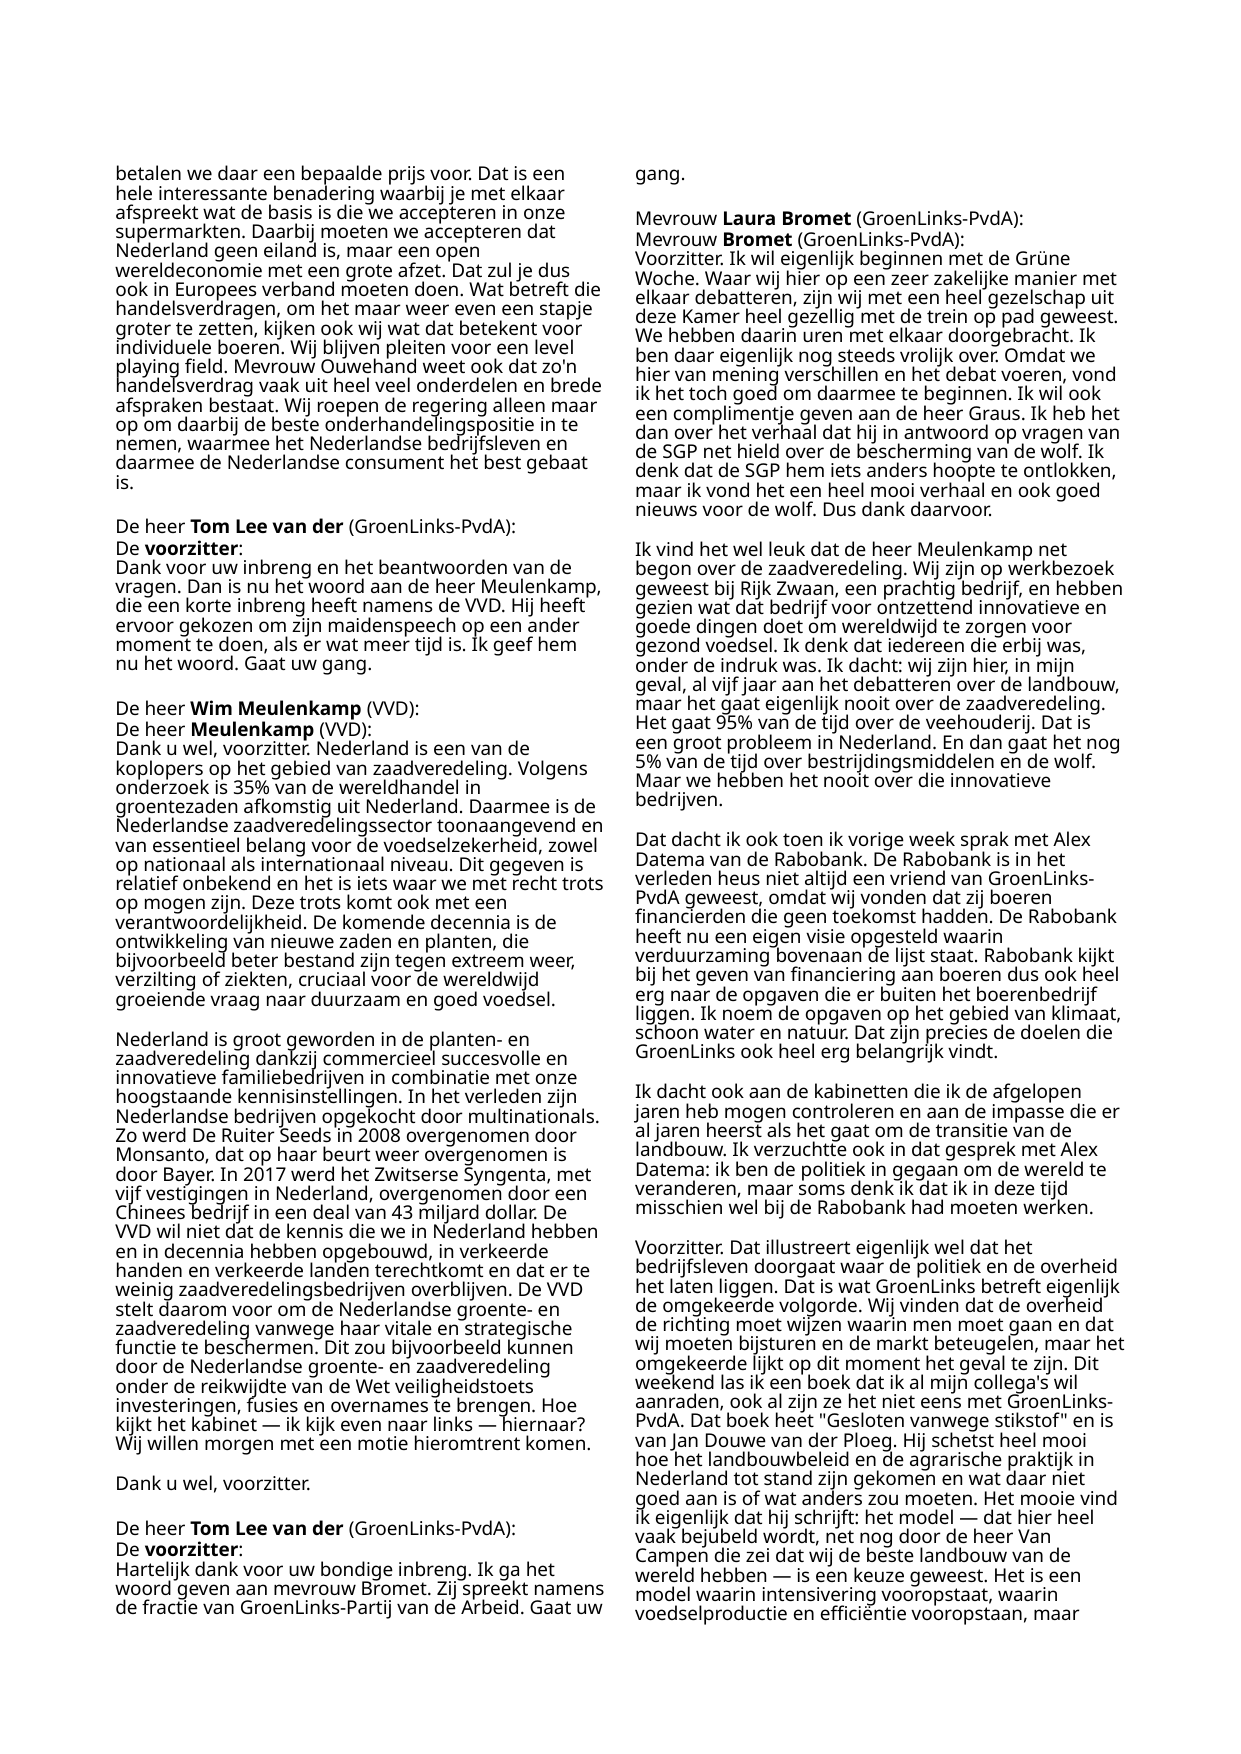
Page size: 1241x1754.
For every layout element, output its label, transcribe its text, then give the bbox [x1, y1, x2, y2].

text Nederland is groot geworden in de planten- en zaadveredeling dankzij commercieel succesvolle en innovatieve familiebedrijven in combinatie met onze hoogstaande kennisinstellingen. In het verleden zijn Nederlandse bedrijven opgekocht door multinationals. Zo werd De Ruiter Seeds in 2008 overgenomen door Monsanto, dat op haar beurt weer overgenomen is door Bayer. In 2017 werd het Zwitserse Syngenta, met vijf vestigingen in Nederland, overgenomen door een Chinees bedrijf in een deal van 43 miljard dollar. De VVD wil niet dat de kennis die we in Nederland hebben en in decennia hebben opgebouwd, in verkeerde handen en verkeerde landen terechtkomt en dat er te weinig zaadveredelingsbedrijven overblijven. De VVD stelt daarom voor om de Nederlandse groente- en zaadveredeling vanwege haar vitale en strategische functie te beschermen. Dit zou bijvoorbeeld kunnen door de Nederlandse groente- en zaadveredeling onder de reikwijdte van de Wet veiligheidstoets investeringen, fusies en overnames te brengen. Hoe kijkt het kabinet — ik kijk even naar links — hiernaar? Wij willen morgen met een motie hieromtrent komen. [115, 1031, 605, 1455]
text Voorzitter. Ik wil eigenlijk beginnen met de Grüne Woche. Waar wij hier op een zeer zakelijke manier met elkaar debatteren, zijn wij met een heel gezelschap uit deze Kamer heel gezellig met de trein op pad geweest. We hebben daarin uren met elkaar doorgebracht. Ik ben daar eigenlijk nog steeds vrolijk over. Omdat we hier van mening verschillen en het debat voeren, vond ik het toch goed om daarmee te beginnen. Ik wil ook een complimentje geven aan de heer Graus. Ik heb het dan over het verhaal dat hij in antwoord op vragen van de SGP net hield over de bescherming van de wolf. Ik denk dat de SGP hem iets anders hoopte te ontlokken, maar ik vond het een heel mooi verhaal en ook goed nieuws voor de wolf. Dus dank daarvoor. [635, 250, 1125, 520]
text De heer Tom Lee van der (GroenLinks-PvdA): [115, 514, 605, 539]
text De heer Wim Meulenkamp (VVD): [115, 695, 605, 721]
text Dank u wel, voorzitter. Nederland is een van de koplopers op het gebied van zaadveredeling. Volgens onderzoek is 35% van de wereldhandel in groentezaden afkomstig uit Nederland. Daarmee is de Nederlandse zaadveredelingssector toonaangevend en van essentieel belang voor de voedselzekerheid, zowel op nationaal als internationaal niveau. Dit gegeven is relatief onbekend en het is iets waar we met recht trots op mogen zijn. Deze trots komt ook met een verantwoordelijkheid. De komende decennia is de ontwikkeling van nieuwe zaden en planten, die bijvoorbeeld beter bestand zijn tegen extreem weer, verzilting of ziekten, cruciaal voor de wereldwijd groeiende vraag naar duurzaam en goed voedsel. [115, 740, 605, 1010]
text De voorzitter: [115, 539, 605, 559]
text De voorzitter: [115, 1541, 605, 1561]
text De heer Tom Lee van der (GroenLinks-PvdA): [115, 1516, 605, 1541]
text Mevrouw Bromet (GroenLinks-PvdA): [635, 231, 1125, 250]
text Ik dacht ook aan de kabinetten die ik de afgelopen jaren heb mogen controleren en aan de impasse die er al jaren heerst als het gaat om de transitie van de landbouw. Ik verzuchtte ook in dat gesprek met Alex Datema: ik ben de politiek in gegaan om de wereld te veranderen, maar soms denk ik dat ik in deze tijd misschien wel bij de Rabobank had moeten werken. [635, 1083, 1125, 1218]
text Dank u wel, voorzitter. [115, 1475, 605, 1495]
text Hartelijk dank voor uw bondige inbreng. Ik ga het woord geven aan mevrouw Bromet. Zij spreekt namens de fractie van GroenLinks-Partij van de Arbeid. Gaat uw [115, 1561, 605, 1618]
text gang. [635, 165, 1125, 184]
text betalen we daar een bepaalde prijs voor. Dat is een hele interessante benadering waarbij je met elkaar afspreekt wat de basis is die we accepteren in onze supermarkten. Daarbij moeten we accepteren dat Nederland geen eiland is, maar een open wereldeconomie met een grote afzet. Dat zul je dus ook in Europees verband moeten doen. Wat betreft die handelsverdragen, om het maar weer even een stapje groter te zetten, kijken ook wij wat dat betekent voor individuele boeren. Wij blijven pleiten voor een level playing field. Mevrouw Ouwehand weet ook dat zo'n handelsverdrag vaak uit heel veel onderdelen en brede afspraken bestaat. Wij roepen de regering alleen maar op om daarbij de beste onderhandelingspositie in te nemen, waarmee het Nederlandse bedrijfsleven en daarmee de Nederlandse consument het best gebaat is. [115, 165, 605, 493]
text Dank voor uw inbreng en het beantwoorden van de vragen. Dan is nu het woord aan de heer Meulenkamp, die een korte inbreng heeft namens de VVD. Hij heeft ervoor gekozen om zijn maidenspeech op een ander moment te doen, als er wat meer tijd is. Ik geef hem nu het woord. Gaat uw gang. [115, 559, 605, 674]
text De heer Meulenkamp (VVD): [115, 721, 605, 740]
text Dat dacht ik ook toen ik vorige week sprak met Alex Datema van de Rabobank. De Rabobank is in het verleden heus niet altijd een vriend van GroenLinks-PvdA geweest, omdat wij vonden dat zij boeren financierden die geen toekomst hadden. De Rabobank heeft nu een eigen visie opgesteld waarin verduurzaming bovenaan de lijst staat. Rabobank kijkt bij het geven van financiering aan boeren dus ook heel erg naar de opgaven die er buiten het boerenbedrijf liggen. Ik noem de opgaven op het gebied van klimaat, schoon water en natuur. Dat zijn precies de doelen die GroenLinks ook heel erg belangrijk vindt. [635, 831, 1125, 1063]
text Ik vind het wel leuk dat de heer Meulenkamp net begon over de zaadveredeling. Wij zijn op werkbezoek geweest bij Rijk Zwaan, een prachtig bedrijf, en hebben gezien wat dat bedrijf voor ontzettend innovatieve en goede dingen doet om wereldwijd te zorgen voor gezond voedsel. Ik denk dat iedereen die erbij was, onder de indruk was. Ik dacht: wij zijn hier, in mijn geval, al vijf jaar aan het debatteren over de landbouw, maar het gaat eigenlijk nooit over de zaadveredeling. Het gaat 95% van de tijd over de veehouderij. Dat is een groot probleem in Nederland. En dan gaat het nog 5% van de tijd over bestrijdingsmiddelen en de wolf. Maar we hebben het nooit over die innovatieve bedrijven. [635, 541, 1125, 811]
text Mevrouw Laura Bromet (GroenLinks-PvdA): [635, 205, 1125, 231]
text Voorzitter. Dat illustreert eigenlijk wel dat het bedrijfsleven doorgaat waar de politiek en de overheid het laten liggen. Dat is wat GroenLinks betreft eigenlijk de omgekeerde volgorde. Wij vinden dat de overheid de richting moet wijzen waarin men moet gaan en dat wij moeten bijsturen en de markt beteugelen, maar het omgekeerde lijkt op dit moment het geval te zijn. Dit weekend las ik een boek dat ik al mijn collega's wil aanraden, ook al zijn ze het niet eens met GroenLinks-PvdA. Dat boek heet "Gesloten vanwege stikstof" en is van Jan Douwe van der Ploeg. Hij schetst heel mooi hoe het landbouwbeleid en de agrarische praktijk in Nederland tot stand zijn gekomen en wat daar niet goed aan is of wat anders zou moeten. Het mooie vind ik eigenlijk dat hij schrijft: het model — dat hier heel vaak bejubeld wordt, net nog door de heer Van Campen die zei dat wij de beste landbouw van de wereld hebben — is een keuze geweest. Het is een model waarin intensivering vooropstaat, waarin voedselproductie en efficiëntie vooropstaan, maar [635, 1239, 1125, 1624]
